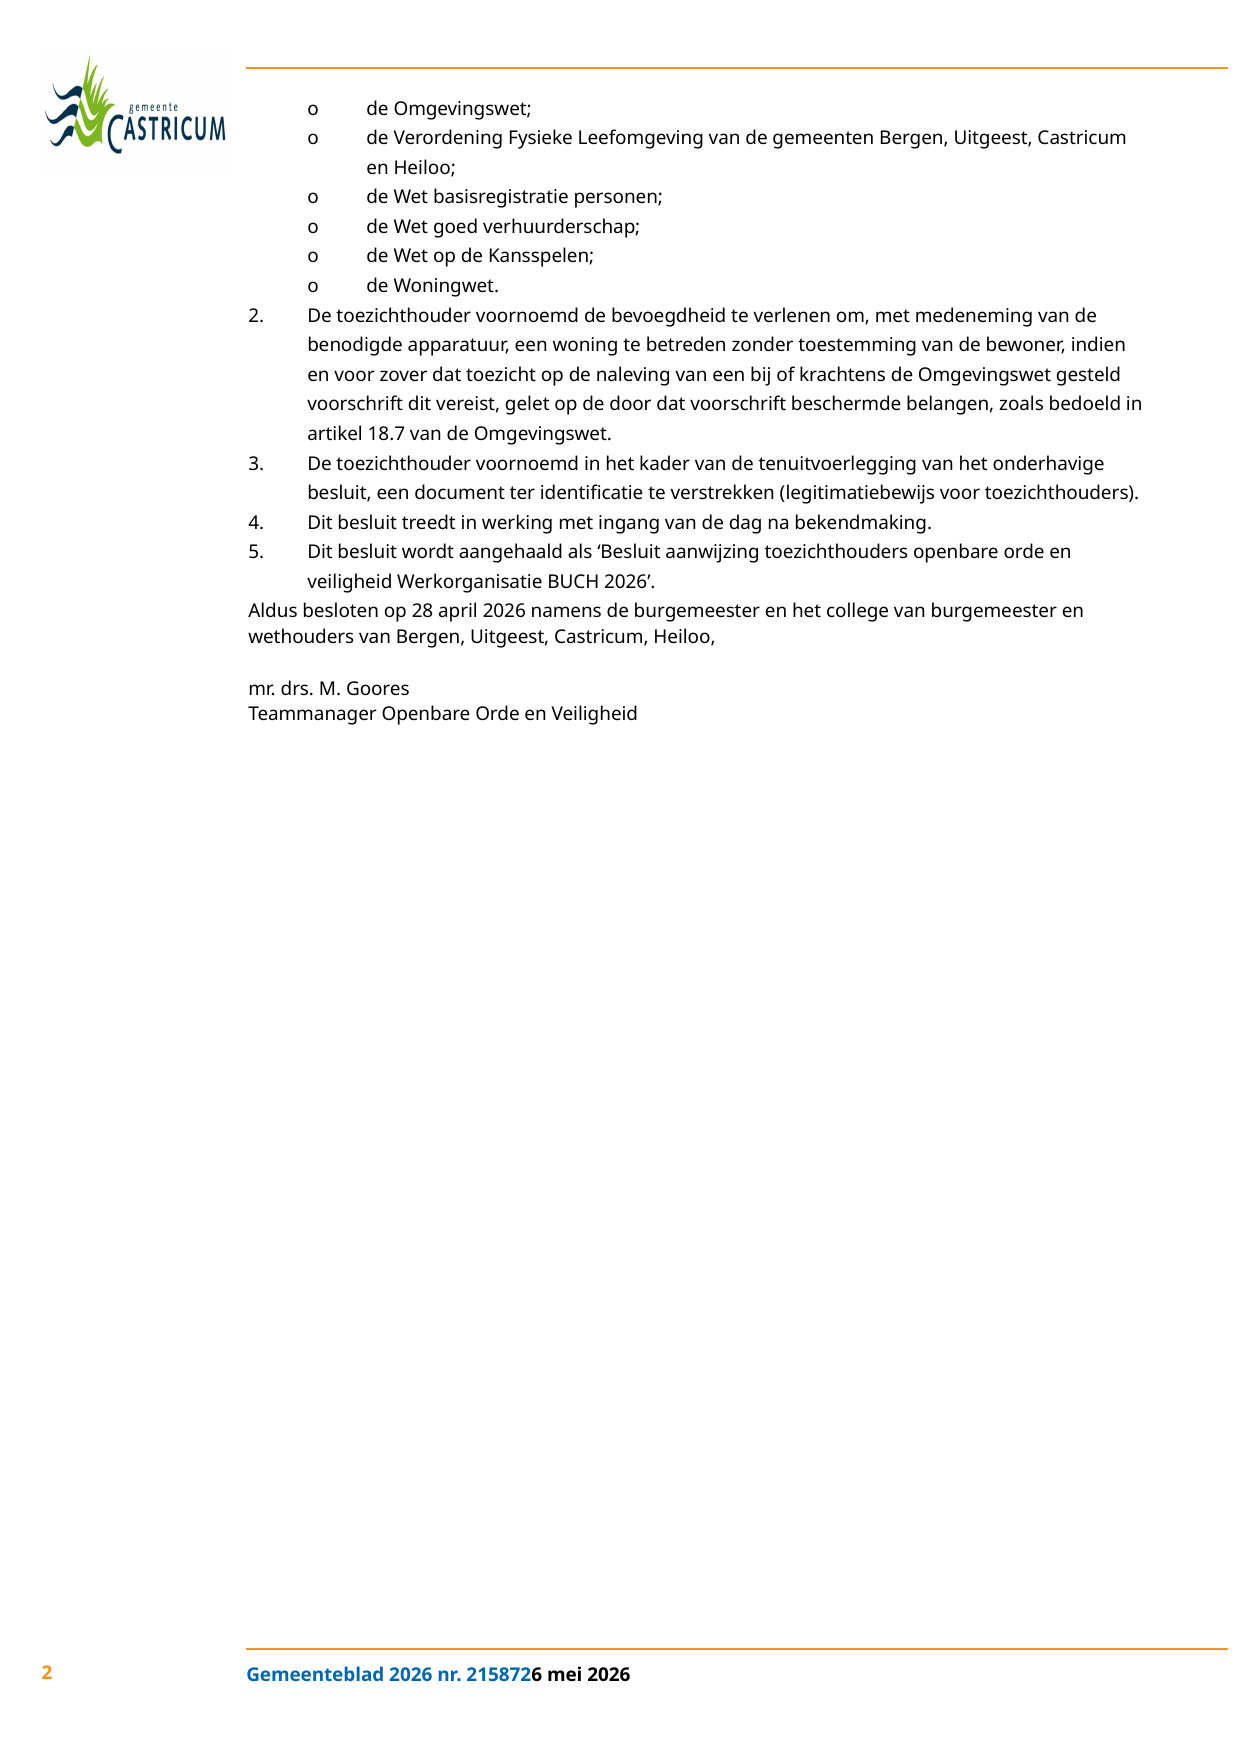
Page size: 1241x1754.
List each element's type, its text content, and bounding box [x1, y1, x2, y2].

text Teammanager Openbare Orde en Veiligheid [248, 701, 1152, 726]
picture [41, 47, 231, 172]
text mr. drs. M. Goores [248, 675, 1152, 701]
list de Omgevingswet; [307, 95, 1152, 121]
list de Wet goed verhuurderschap; [307, 213, 1152, 239]
list de Wet basisregistratie personen; [307, 183, 1152, 209]
list Dit besluit treedt in werking met ingang van de dag na bekendmaking. [248, 509, 1152, 535]
list de Verordening Fysieke Leefomgeving van de gemeenten Bergen, Uitgeest, Castricum en Heiloo; [307, 124, 1152, 180]
list De toezichthouder voornoemd de bevoegdheid te verlenen om, met medeneming van de benodigde apparatuur, een woning te betreden zonder toestemming van de bewoner, indien en voor zover dat toezicht op de naleving van een bij of krachtens de Omgevingswet gesteld voorschrift dit vereist, gelet op de door dat voorschrift beschermde belangen, zoals bedoeld in artikel 18.7 van de Omgevingswet. [248, 302, 1152, 446]
list De toezichthouder voornoemd in het kader van de tenuitvoerlegging van het onderhavige besluit, een document ter identificatie te verstrekken (legitimatiebewijs voor toezichthouders). [248, 450, 1152, 505]
text Aldus besloten op 28 april 2026 namens de burgemeester en het college van burgemeester en wethouders van Bergen, Uitgeest, Castricum, Heiloo, [248, 598, 1152, 649]
list de Wet op de Kansspelen; [307, 243, 1152, 268]
list Dit besluit wordt aangehaald als ‘Besluit aanwijzing toezichthouders openbare orde en veiligheid Werkorganisatie BUCH 2026’. [248, 538, 1152, 594]
list de Woningwet. [307, 272, 1152, 298]
